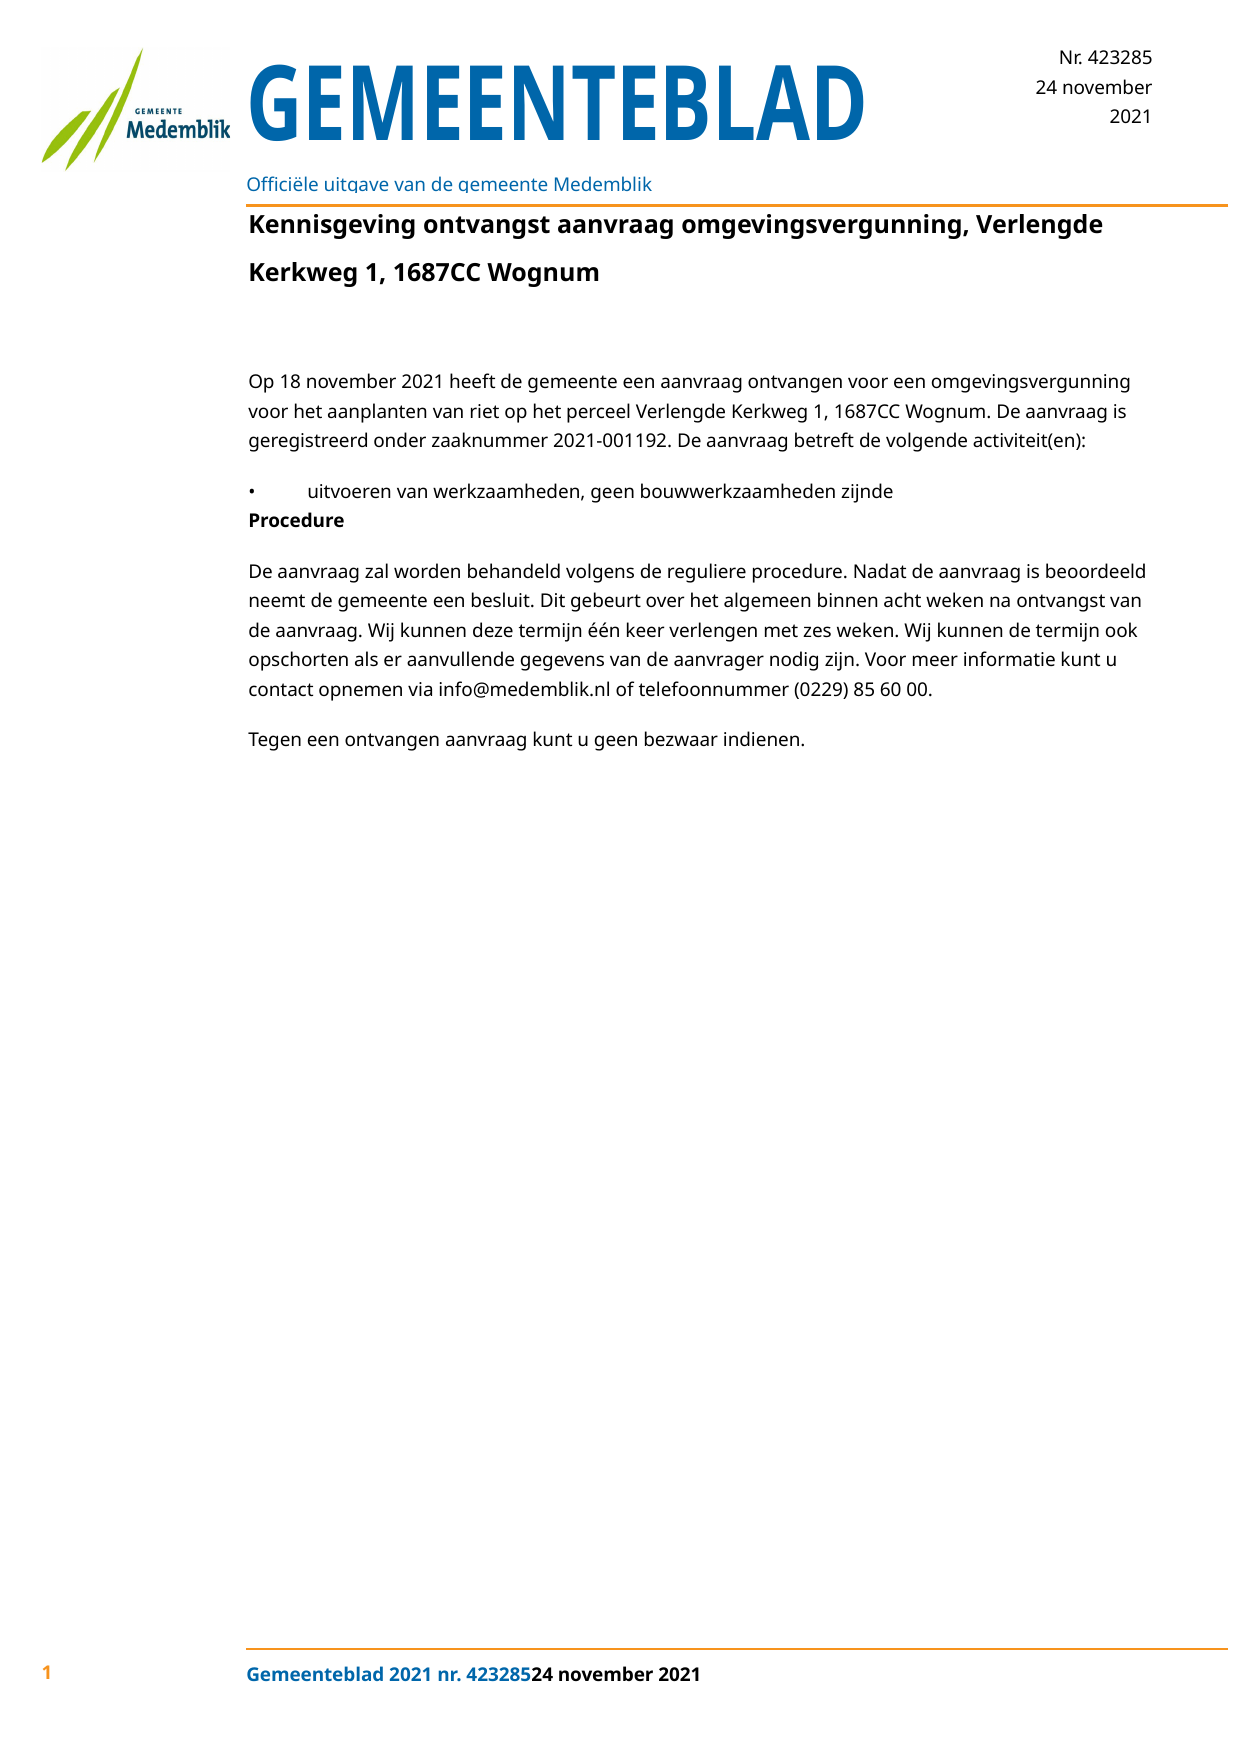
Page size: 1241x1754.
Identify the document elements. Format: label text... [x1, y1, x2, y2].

text De aanvraag zal worden behandeld volgens de reguliere procedure. Nadat de aanvraag is beoordeeld neemt de gemeente een besluit. Dit gebeurt over het algemeen binnen acht weken na ontvangst van de aanvraag. Wij kunnen deze termijn één keer verlengen met zes weken. Wij kunnen de termijn ook opschorten als er aanvullende gegevens van de aanvrager nodig zijn. Voor meer informatie kunt u contact opnemen via info@medemblik.nl of telefoonnummer (0229) 85 60 00. [248, 558, 1152, 702]
text Op 18 november 2021 heeft de gemeente een aanvraag ontvangen voor een omgevingsvergunning voor het aanplanten van riet op het perceel Verlengde Kerkweg 1, 1687CC Wognum. De aanvraag is geregistreerd onder zaaknummer 2021-001192. De aanvraag betreft de volgende activiteit(en): [248, 368, 1152, 453]
text Procedure [248, 507, 1152, 533]
text Kennisgeving ontvangst aanvraag omgevingsvergunning, Verlengde Kerkweg 1, 1687CC Wognum [248, 207, 1152, 288]
picture [41, 47, 231, 172]
text Tegen een ontvangen aanvraag kunt u geen bezwaar indienen. [248, 727, 1152, 752]
list uitvoeren van werkzaamheden, geen bouwwerkzaamheden zijnde [248, 478, 1152, 504]
